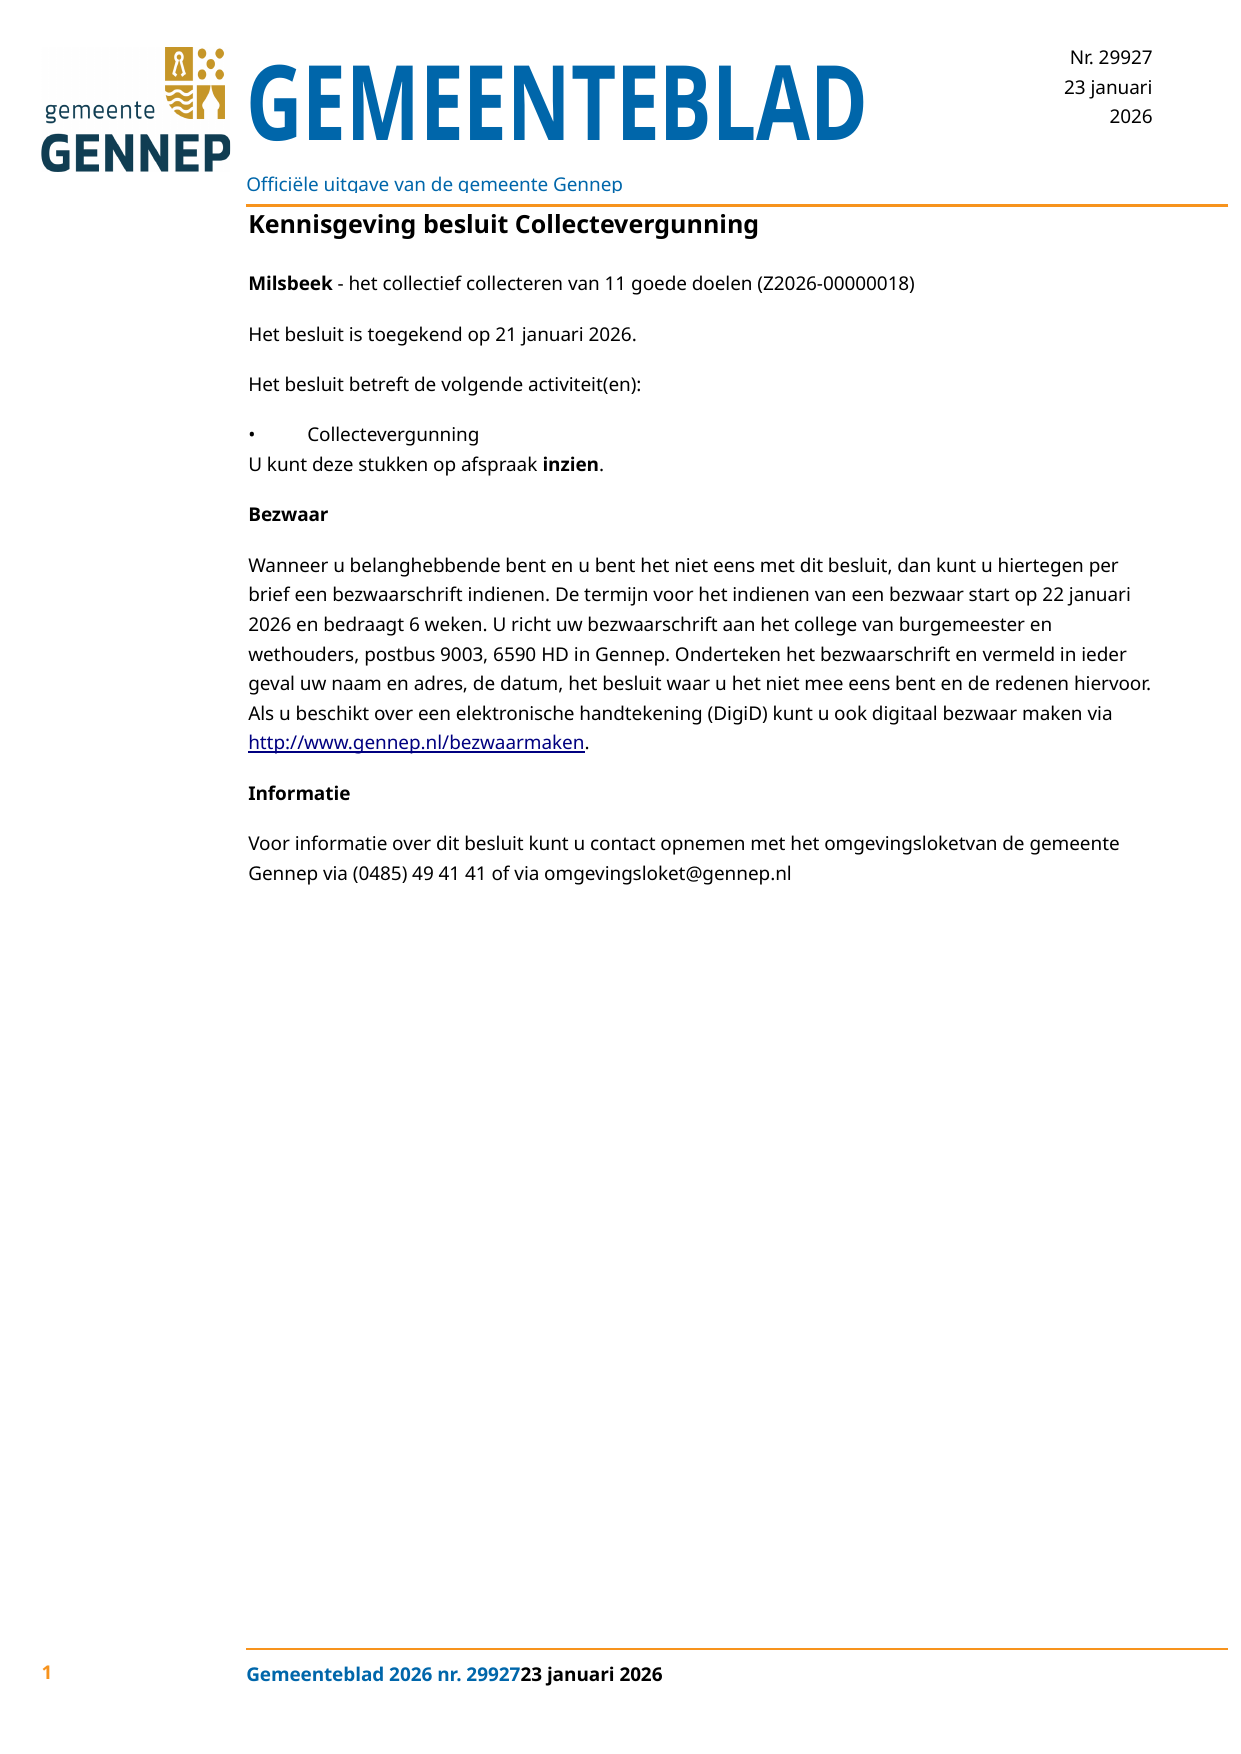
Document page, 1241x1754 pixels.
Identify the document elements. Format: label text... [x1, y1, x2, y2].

text Informatie [248, 780, 1152, 806]
text Milsbeek - het collectief collecteren van 11 goede doelen (Z2026-00000018) [248, 270, 1152, 296]
text Voor informatie over dit besluit kunt u contact opnemen met het omgevingsloketvan de gemeente Gennep via (0485) 49 41 41 of via omgevingsloket@gennep.nl [248, 830, 1152, 886]
text Kennisgeving besluit Collectevergunning [248, 207, 1152, 241]
text Wanneer u belanghebbende bent en u bent het niet eens met dit besluit, dan kunt u hiertegen per brief een bezwaarschrift indienen. De termijn voor het indienen van een bezwaar start op 22 januari 2026 en bedraagt 6 weken. U richt uw bezwaarschrift aan het college van burgemeester en wethouders, postbus 9003, 6590 HD in Gennep. Onderteken het bezwaarschrift en vermeld in ieder geval uw naam en adres, de datum, het besluit waar u het niet mee eens bent en de redenen hiervoor. Als u beschikt over een elektronische handtekening (DigiD) kunt u ook digitaal bezwaar maken via http://www.gennep.nl/bezwaarmaken. [248, 552, 1152, 755]
picture [41, 47, 231, 172]
text U kunt deze stukken op afspraak inzien. [248, 451, 1152, 477]
text Het besluit is toegekend op 21 januari 2026. [248, 321, 1152, 346]
text Het besluit betreft de volgende activiteit(en): [248, 371, 1152, 397]
text Bezwaar [248, 502, 1152, 527]
list Collectevergunning [248, 422, 1152, 447]
